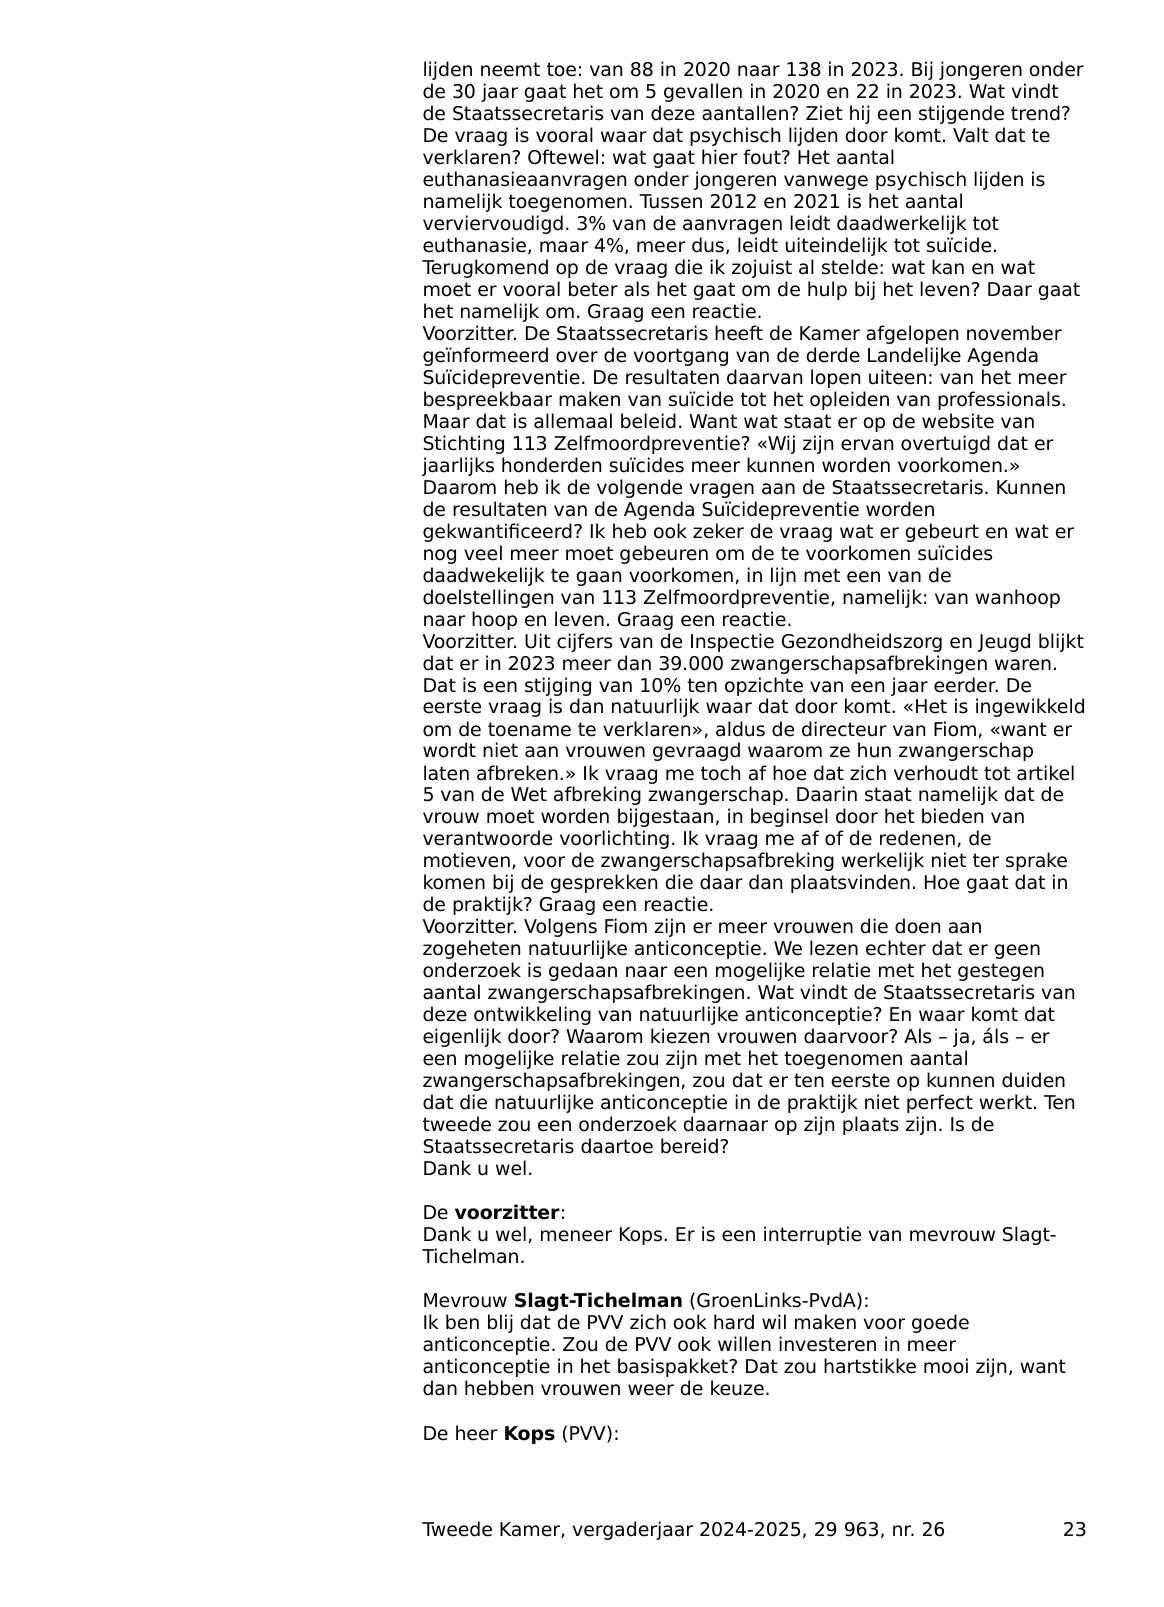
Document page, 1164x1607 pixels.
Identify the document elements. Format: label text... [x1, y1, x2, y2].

text Voorzitter. De Staatssecretaris heeft de Kamer afgelopen november geïnformeerd over de voortgang van de derde Landelijke Agenda Suïcidepreventie. De resultaten daarvan lopen uiteen: van het meer bespreekbaar maken van suïcide tot het opleiden van professionals. Maar dat is allemaal beleid. Want wat staat er op de website van Stichting 113 Zelfmoordpreventie? «Wij zijn ervan overtuigd dat er jaarlijks honderden suïcides meer kunnen worden voorkomen.» Daarom heb ik de volgende vragen aan de Staatssecretaris. Kunnen de resultaten van de Agenda Suïcidepreventie worden gekwantificeerd? Ik heb ook zeker de vraag wat er gebeurt en wat er nog veel meer moet gebeuren om de te voorkomen suïcides daadwekelijk te gaan voorkomen, in lijn met een van de doelstellingen van 113 Zelfmoordpreventie, namelijk: van wanhoop naar hoop en leven. Graag een reactie. [422, 323, 1087, 631]
text De heer Kops (PVV): [422, 1422, 1087, 1444]
text Voorzitter. Uit cijfers van de Inspectie Gezondheidszorg en Jeugd blijkt dat er in 2023 meer dan 39.000 zwangerschapsafbrekingen waren. Dat is een stijging van 10% ten opzichte van een jaar eerder. De eerste vraag is dan natuurlijk waar dat door komt. «Het is ingewikkeld om de toename te verklaren», aldus de directeur van Fiom, «want er wordt niet aan vrouwen gevraagd waarom ze hun zwangerschap laten afbreken.» Ik vraag me toch af hoe dat zich verhoudt tot artikel 5 van de Wet afbreking zwangerschap. Daarin staat namelijk dat de vrouw moet worden bijgestaan, in beginsel door het bieden van verantwoorde voorlichting. Ik vraag me af of de redenen, de motieven, voor de zwangerschapsafbreking werkelijk niet ter sprake komen bij de gesprekken die daar dan plaatsvinden. Hoe gaat dat in de praktijk? Graag een reactie. [422, 631, 1087, 916]
text lijden neemt toe: van 88 in 2020 naar 138 in 2023. Bij jongeren onder de 30 jaar gaat het om 5 gevallen in 2020 en 22 in 2023. Wat vindt de Staatssecretaris van deze aantallen? Ziet hij een stijgende trend? De vraag is vooral waar dat psychisch lijden door komt. Valt dat te verklaren? Oftewel: wat gaat hier fout? Het aantal euthanasieaanvragen onder jongeren vanwege psychisch lijden is namelijk toegenomen. Tussen 2012 en 2021 is het aantal verviervoudigd. 3% van de aanvragen leidt daadwerkelijk tot euthanasie, maar 4%, meer dus, leidt uiteindelijk tot suïcide. Terugkomend op de vraag die ik zojuist al stelde: wat kan en wat moet er vooral beter als het gaat om de hulp bij het leven? Daar gaat het namelijk om. Graag een reactie. [422, 59, 1087, 323]
text Dank u wel, meneer Kops. Er is een interruptie van mevrouw Slagt-Tichelman. [422, 1224, 1087, 1268]
text Ik ben blij dat de PVV zich ook hard wil maken voor goede anticonceptie. Zou de PVV ook willen investeren in meer anticonceptie in het basispakket? Dat zou hartstikke mooi zijn, want dan hebben vrouwen weer de keuze. [422, 1312, 1087, 1400]
text De voorzitter: [422, 1202, 1087, 1224]
text Mevrouw Slagt-Tichelman (GroenLinks-PvdA): [422, 1290, 1087, 1312]
text Voorzitter. Volgens Fiom zijn er meer vrouwen die doen aan zogeheten natuurlijke anticonceptie. We lezen echter dat er geen onderzoek is gedaan naar een mogelijke relatie met het gestegen aantal zwangerschapsafbrekingen. Wat vindt de Staatssecretaris van deze ontwikkeling van natuurlijke anticonceptie? En waar komt dat eigenlijk door? Waarom kiezen vrouwen daarvoor? Als – ja, áls – er een mogelijke relatie zou zijn met het toegenomen aantal zwangerschapsafbrekingen, zou dat er ten eerste op kunnen duiden dat die natuurlijke anticonceptie in de praktijk niet perfect werkt. Ten tweede zou een onderzoek daarnaar op zijn plaats zijn. Is de Staatssecretaris daartoe bereid? [422, 916, 1087, 1158]
text Dank u wel. [422, 1158, 1087, 1180]
